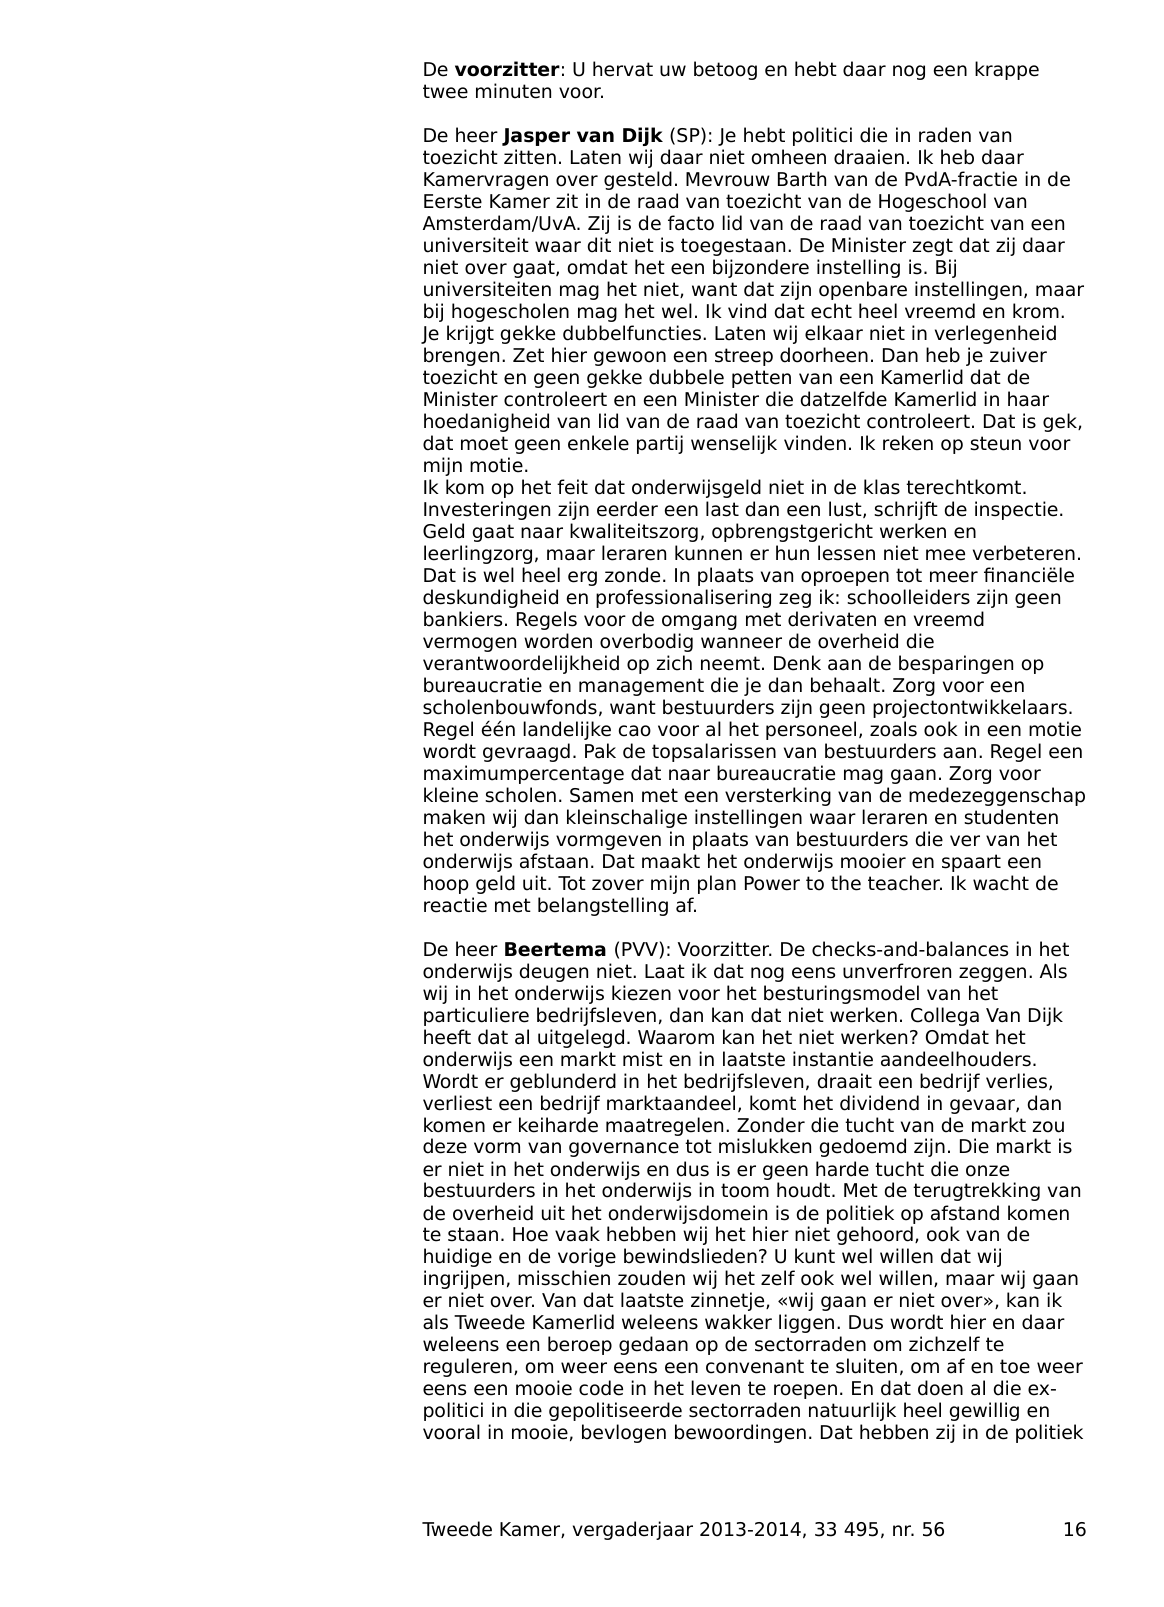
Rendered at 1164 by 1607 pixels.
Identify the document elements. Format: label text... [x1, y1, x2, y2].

text De heer Jasper van Dijk (SP): Je hebt politici die in raden van toezicht zitten. Laten wij daar niet omheen draaien. Ik heb daar Kamervragen over gesteld. Mevrouw Barth van de PvdA-fractie in de Eerste Kamer zit in de raad van toezicht van de Hogeschool van Amsterdam/UvA. Zij is de facto lid van de raad van toezicht van een universiteit waar dit niet is toegestaan. De Minister zegt dat zij daar niet over gaat, omdat het een bijzondere instelling is. Bij universiteiten mag het niet, want dat zijn openbare instellingen, maar bij hogescholen mag het wel. Ik vind dat echt heel vreemd en krom. Je krijgt gekke dubbelfuncties. Laten wij elkaar niet in verlegenheid brengen. Zet hier gewoon een streep doorheen. Dan heb je zuiver toezicht en geen gekke dubbele petten van een Kamerlid dat de Minister controleert en een Minister die datzelfde Kamerlid in haar hoedanigheid van lid van de raad van toezicht controleert. Dat is gek, dat moet geen enkele partij wenselijk vinden. Ik reken op steun voor mijn motie. [422, 125, 1087, 477]
text De voorzitter: U hervat uw betoog en hebt daar nog een krappe twee minuten voor. [422, 59, 1087, 103]
text Ik kom op het feit dat onderwijsgeld niet in de klas terechtkomt. Investeringen zijn eerder een last dan een lust, schrijft de inspectie. Geld gaat naar kwaliteitszorg, opbrengstgericht werken en leerlingzorg, maar leraren kunnen er hun lessen niet mee verbeteren. Dat is wel heel erg zonde. In plaats van oproepen tot meer financiële deskundigheid en professionalisering zeg ik: schoolleiders zijn geen bankiers. Regels voor de omgang met derivaten en vreemd vermogen worden overbodig wanneer de overheid die verantwoordelijkheid op zich neemt. Denk aan de besparingen op bureaucratie en management die je dan behaalt. Zorg voor een scholenbouwfonds, want bestuurders zijn geen projectontwikkelaars. Regel één landelijke cao voor al het personeel, zoals ook in een motie wordt gevraagd. Pak de topsalarissen van bestuurders aan. Regel een maximumpercentage dat naar bureaucratie mag gaan. Zorg voor kleine scholen. Samen met een versterking van de medezeggenschap maken wij dan kleinschalige instellingen waar leraren en studenten het onderwijs vormgeven in plaats van bestuurders die ver van het onderwijs afstaan. Dat maakt het onderwijs mooier en spaart een hoop geld uit. Tot zover mijn plan Power to the teacher. Ik wacht de reactie met belangstelling af. [422, 477, 1087, 916]
text De heer Beertema (PVV): Voorzitter. De checks-and-balances in het onderwijs deugen niet. Laat ik dat nog eens unverfroren zeggen. Als wij in het onderwijs kiezen voor het besturingsmodel van het particuliere bedrijfsleven, dan kan dat niet werken. Collega Van Dijk heeft dat al uitgelegd. Waarom kan het niet werken? Omdat het onderwijs een markt mist en in laatste instantie aandeelhouders. Wordt er geblunderd in het bedrijfsleven, draait een bedrijf verlies, verliest een bedrijf marktaandeel, komt het dividend in gevaar, dan komen er keiharde maatregelen. Zonder die tucht van de markt zou deze vorm van governance tot mislukken gedoemd zijn. Die markt is er niet in het onderwijs en dus is er geen harde tucht die onze bestuurders in het onderwijs in toom houdt. Met de terugtrekking van de overheid uit het onderwijsdomein is de politiek op afstand komen te staan. Hoe vaak hebben wij het hier niet gehoord, ook van de huidige en de vorige bewindslieden? U kunt wel willen dat wij ingrijpen, misschien zouden wij het zelf ook wel willen, maar wij gaan er niet over. Van dat laatste zinnetje, «wij gaan er niet over», kan ik als Tweede Kamerlid weleens wakker liggen. Dus wordt hier en daar weleens een beroep gedaan op de sectorraden om zichzelf te reguleren, om weer eens een convenant te sluiten, om af en toe weer eens een mooie code in het leven te roepen. En dat doen al die ex-politici in die gepolitiseerde sectorraden natuurlijk heel gewillig en vooral in mooie, bevlogen bewoordingen. Dat hebben zij in de politiek [422, 939, 1087, 1444]
